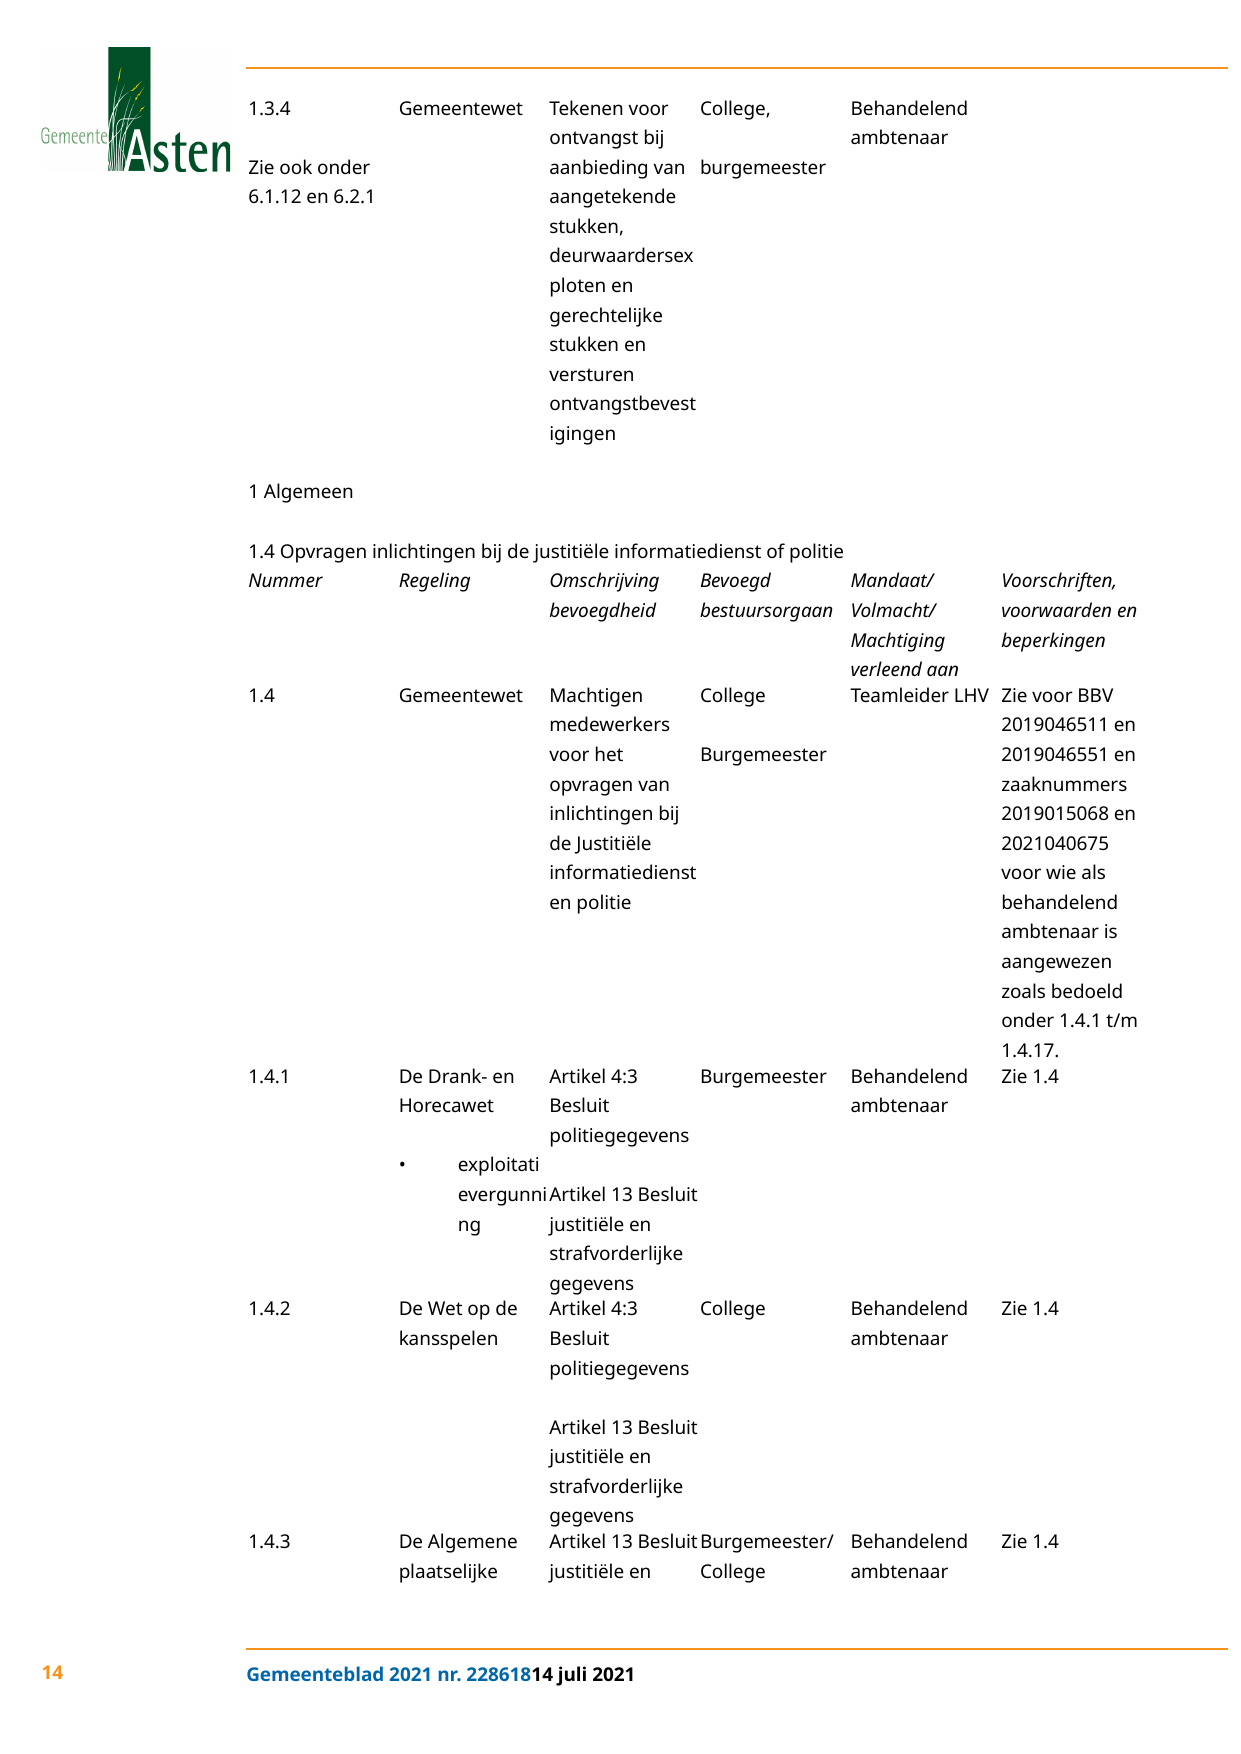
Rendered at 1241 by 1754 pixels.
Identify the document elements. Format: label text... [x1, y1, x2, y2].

table_cell 1.4.3 [248, 1529, 398, 1584]
table_header Bevoegd bestuursorgaan [700, 568, 850, 682]
table_cell Zie 1.4 [1001, 1529, 1152, 1584]
table_cell Zie 1.4 [1001, 1296, 1152, 1528]
table_cell Gemeentewet [399, 682, 549, 1063]
table_header Omschrijving bevoegdheid [549, 568, 700, 682]
table_cell Behandelend ambtenaar [850, 95, 1001, 446]
table_cell College [700, 1296, 850, 1528]
table_header Voorschriften, voorwaarden en beperkingen [1001, 568, 1152, 682]
table_header Regeling [399, 568, 549, 682]
text 1 Algemeen [248, 479, 1152, 504]
table_cell Burgemeester/ College [700, 1529, 850, 1584]
table_header Nummer [248, 568, 398, 682]
text 1.4 Opvragen inlichtingen bij de justitiële informatiedienst of politie [248, 538, 1152, 564]
table_cell Teamleider LHV [850, 682, 1001, 1063]
table_cell Machtigen medewerkers voor het opvragen van inlichtingen bij de Justitiële informatiedienst en politie [549, 682, 700, 1063]
picture [41, 47, 231, 172]
table_cell De Wet op de kansspelen [399, 1296, 549, 1528]
table_cell 1.4 [248, 682, 398, 1063]
table_cell Tekenen voor ontvangst bij aanbieding van aangetekende stukken, deurwaardersexploten en gerechtelijke stukken en versturen ontvangstbevestigingen [549, 95, 700, 446]
table_cell 1.4.1 [248, 1063, 398, 1296]
table_header Mandaat/ Volmacht/ Machtiging verleend aan [850, 568, 1001, 682]
table_cell Artikel 13 Besluit justitiële en [549, 1529, 700, 1584]
table_cell Zie 1.4 [1001, 1063, 1152, 1296]
table_cell Behandelend ambtenaar [850, 1529, 1001, 1584]
table_cell 1.4.2 [248, 1296, 398, 1528]
table_cell Gemeentewet [399, 95, 549, 446]
table_cell College Burgemeester [700, 682, 850, 1063]
table_cell Artikel 4:3 Besluit politiegegevens Artikel 13 Besluit justitiële en strafvorderlijke gegevens [549, 1063, 700, 1296]
table_cell Artikel 4:3 Besluit politiegegevens Artikel 13 Besluit justitiële en strafvorderlijke gegevens [549, 1296, 700, 1528]
table_cell 1.3.4 Zie ook onder 6.1.12 en 6.2.1 [248, 95, 398, 446]
table_cell Behandelend ambtenaar [850, 1296, 1001, 1528]
table_cell [1001, 95, 1152, 446]
table_cell De Drank- en Horecawet exploitatievergunning [399, 1063, 549, 1296]
table_cell College, burgemeester [700, 95, 850, 446]
table_cell Zie voor BBV 2019046511 en 2019046551 en zaaknummers 2019015068 en 2021040675 voor wie als behandelend ambtenaar is aangewezen zoals bedoeld onder 1.4.1 t/m 1.4.17. [1001, 682, 1152, 1063]
table_cell De Algemene plaatselijke [399, 1529, 549, 1584]
table_cell Behandelend ambtenaar [850, 1063, 1001, 1296]
table_cell Burgemeester [700, 1063, 850, 1296]
